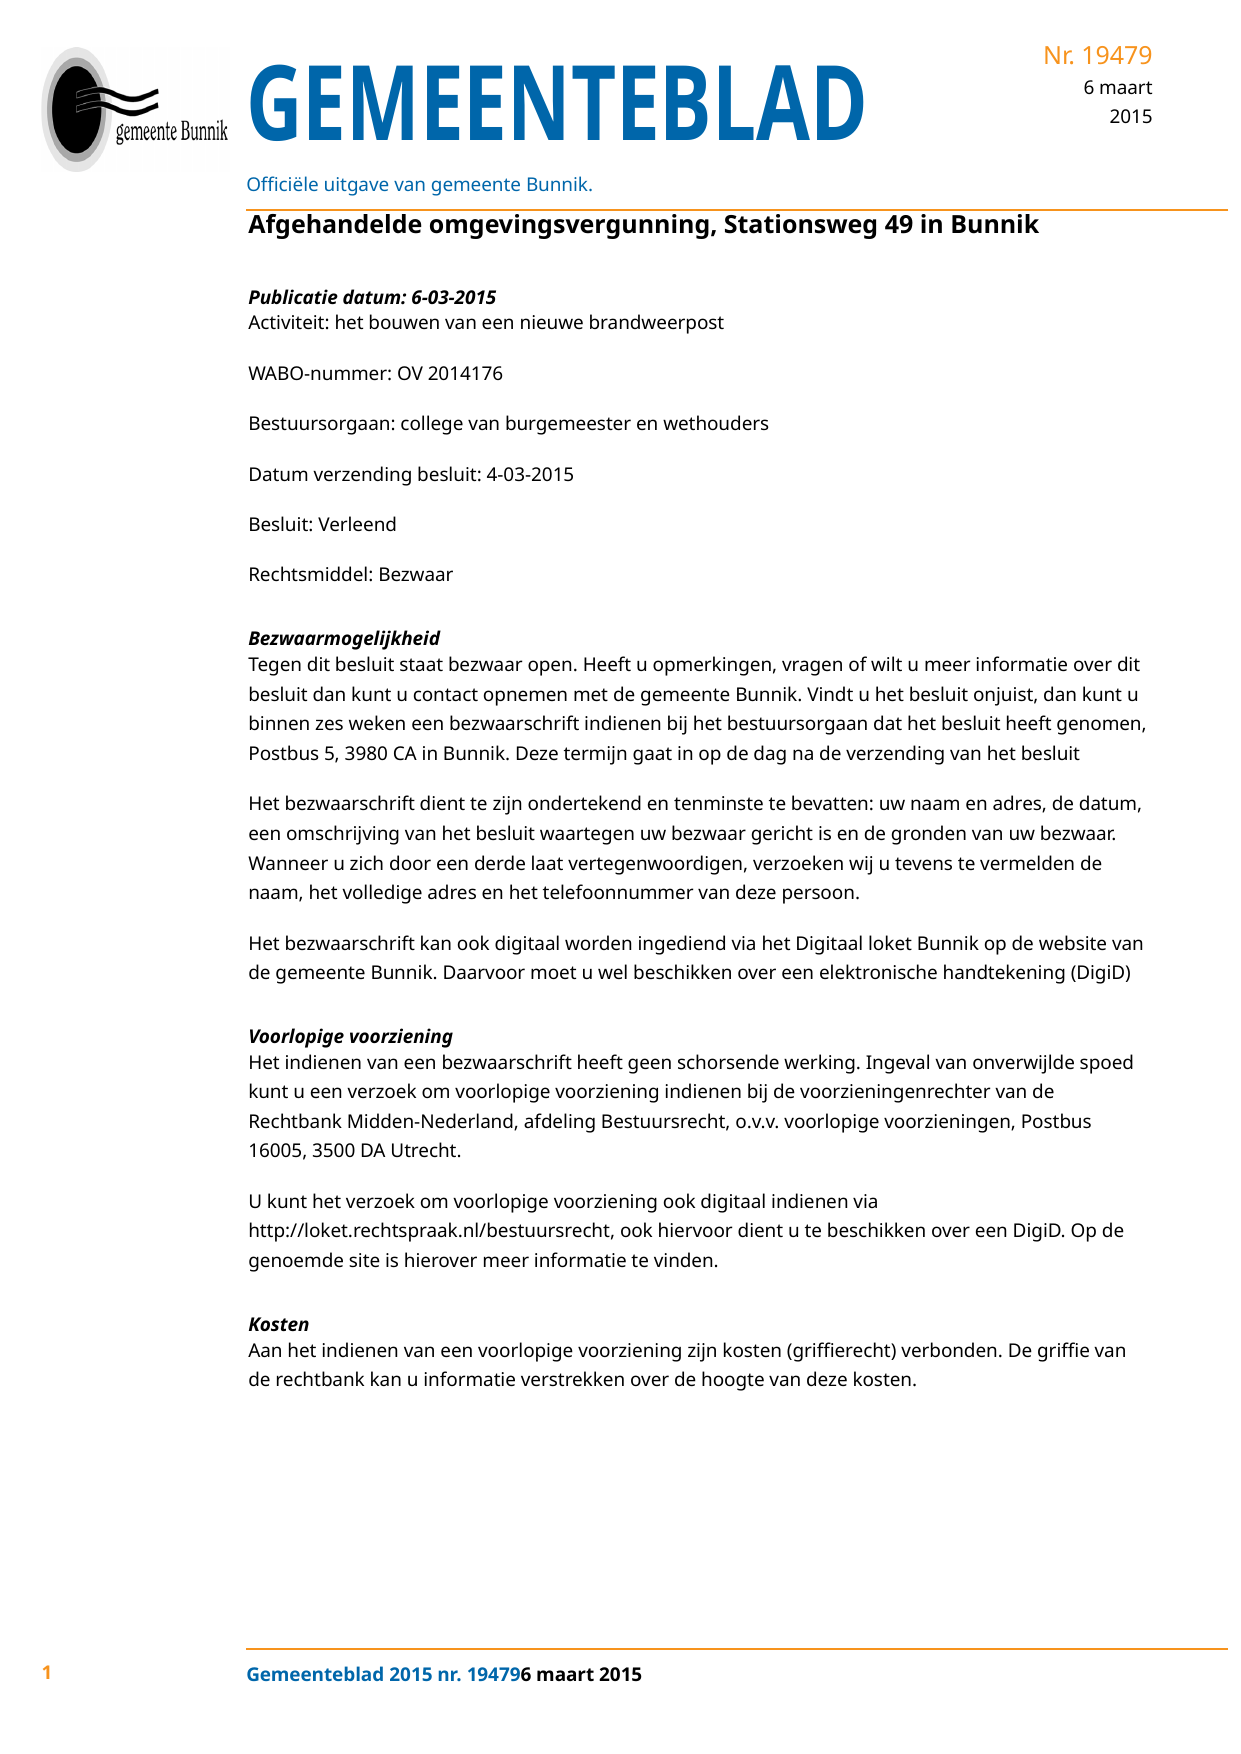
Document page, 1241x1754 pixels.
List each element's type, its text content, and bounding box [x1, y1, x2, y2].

text Activiteit: het bouwen van een nieuwe brandweerpost [248, 309, 1152, 335]
text Tegen dit besluit staat bezwaar open. Heeft u opmerkingen, vragen of wilt u meer informatie over dit besluit dan kunt u contact opnemen met de gemeente Bunnik. Vindt u het besluit onjuist, dan kunt u binnen zes weken een bezwaarschrift indienen bij het bestuursorgaan dat het besluit heeft genomen, Postbus 5, 3980 CA in Bunnik. Deze termijn gaat in op de dag na de verzending van het besluit [248, 651, 1152, 766]
text Rechtsmiddel: Bezwaar [248, 562, 1152, 587]
text Aan het indienen van een voorlopige voorziening zijn kosten (griffierecht) verbonden. De griffie van de rechtbank kan u informatie verstrekken over de hoogte van deze kosten. [248, 1337, 1152, 1392]
text WABO-nummer: OV 2014176 [248, 360, 1152, 386]
text Publicatie datum: 6-03-2015 [248, 284, 1152, 309]
picture [41, 47, 231, 172]
text Voorlopige voorziening [248, 1023, 1152, 1049]
text Bezwaarmogelijkheid [248, 626, 1152, 651]
text Datum verzending besluit: 4-03-2015 [248, 461, 1152, 487]
text Besluit: Verleend [248, 511, 1152, 537]
text U kunt het verzoek om voorlopige voorziening ook digitaal indienen via http://loket.rechtspraak.nl/bestuursrecht, ook hiervoor dient u te beschikken over een DigiD. Op de genoemde site is hierover meer informatie te vinden. [248, 1188, 1152, 1273]
text Het bezwaarschrift kan ook digitaal worden ingediend via het Digitaal loket Bunnik op de website van de gemeente Bunnik. Daarvoor moet u wel beschikken over een elektronische handtekening (DigiD) [248, 930, 1152, 985]
text Het indienen van een bezwaarschrift heeft geen schorsende werking. Ingeval van onverwijlde spoed kunt u een verzoek om voorlopige voorziening indienen bij de voorzieningenrechter van de Rechtbank Midden-Nederland, afdeling Bestuursrecht, o.v.v. voorlopige voorzieningen, Postbus 16005, 3500 DA Utrecht. [248, 1049, 1152, 1163]
text Kosten [248, 1311, 1152, 1337]
text Bestuursorgaan: college van burgemeester en wethouders [248, 410, 1152, 436]
text Afgehandelde omgevingsvergunning, Stationsweg 49 in Bunnik [248, 211, 1152, 241]
text Het bezwaarschrift dient te zijn ondertekend en tenminste te bevatten: uw naam en adres, de datum, een omschrijving van het besluit waartegen uw bezwaar gericht is en de gronden van uw bezwaar. Wanneer u zich door een derde laat vertegenwoordigen, verzoeken wij u tevens te vermelden de naam, het volledige adres en het telefoonnummer van deze persoon. [248, 791, 1152, 905]
